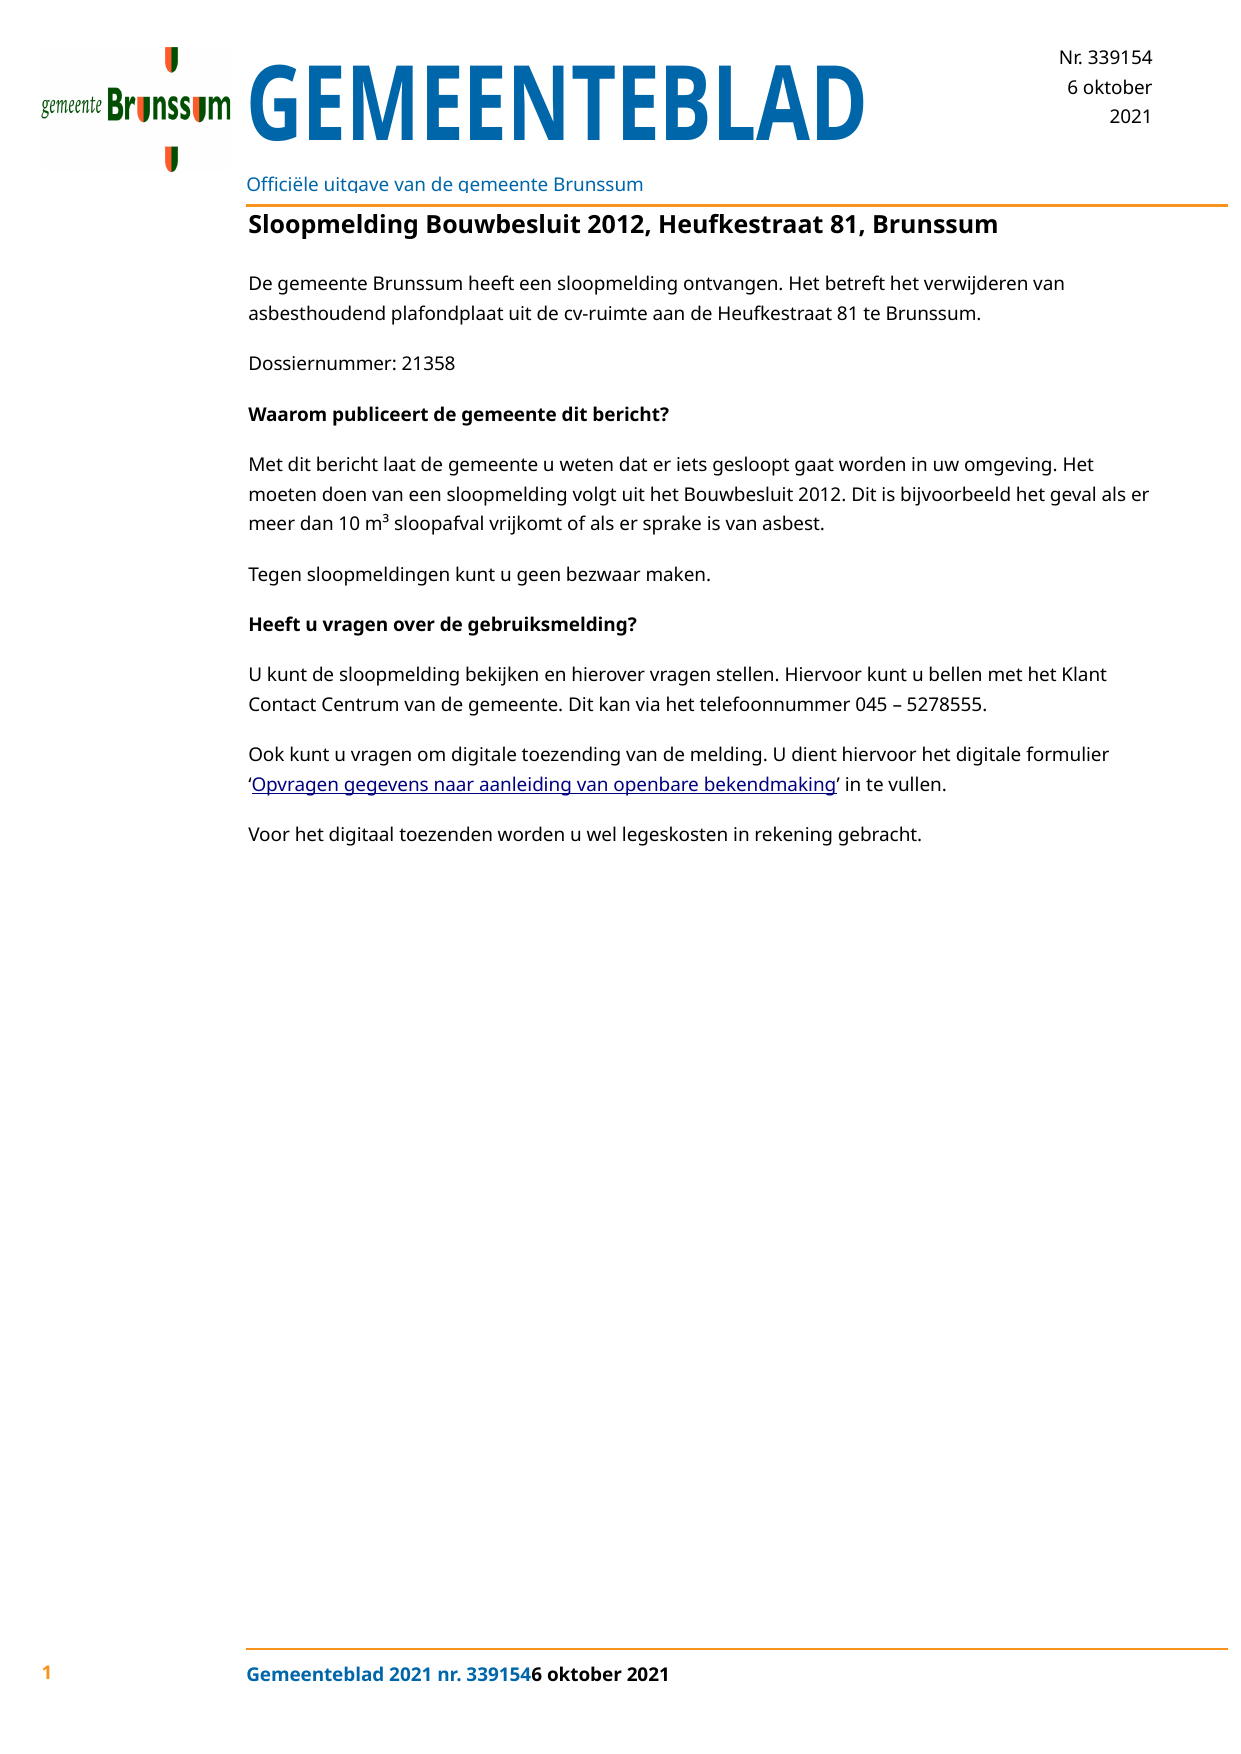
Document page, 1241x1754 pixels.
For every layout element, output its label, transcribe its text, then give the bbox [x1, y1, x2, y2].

text De gemeente Brunssum heeft een sloopmelding ontvangen. Het betreft het verwijderen van asbesthoudend plafondplaat uit de cv-ruimte aan de Heufkestraat 81 te Brunssum. [248, 270, 1152, 326]
text Waarom publiceert de gemeente dit bericht? [248, 401, 1152, 426]
text Heeft u vragen over de gebruiksmelding? [248, 611, 1152, 637]
picture [41, 47, 231, 172]
text Dossiernummer: 21358 [248, 350, 1152, 376]
text U kunt de sloopmelding bekijken en hierover vragen stellen. Hiervoor kunt u bellen met het Klant Contact Centrum van de gemeente. Dit kan via het telefoonnummer 045 – 5278555. [248, 662, 1152, 717]
text Tegen sloopmeldingen kunt u geen bezwaar maken. [248, 561, 1152, 586]
text Sloopmelding Bouwbesluit 2012, Heufkestraat 81, Brunssum [248, 207, 1152, 241]
text Voor het digitaal toezenden worden u wel legeskosten in rekening gebracht. [248, 822, 1152, 847]
text Ook kunt u vragen om digitale toezending van de melding. U dient hiervoor het digitale formulier ‘Opvragen gegevens naar aanleiding van openbare bekendmaking’ in te vullen. [248, 742, 1152, 797]
text Met dit bericht laat de gemeente u weten dat er iets gesloopt gaat worden in uw omgeving. Het moeten doen van een sloopmelding volgt uit het Bouwbesluit 2012. Dit is bijvoorbeeld het geval als er meer dan 10 m³ sloopafval vrijkomt of als er sprake is van asbest. [248, 451, 1152, 536]
